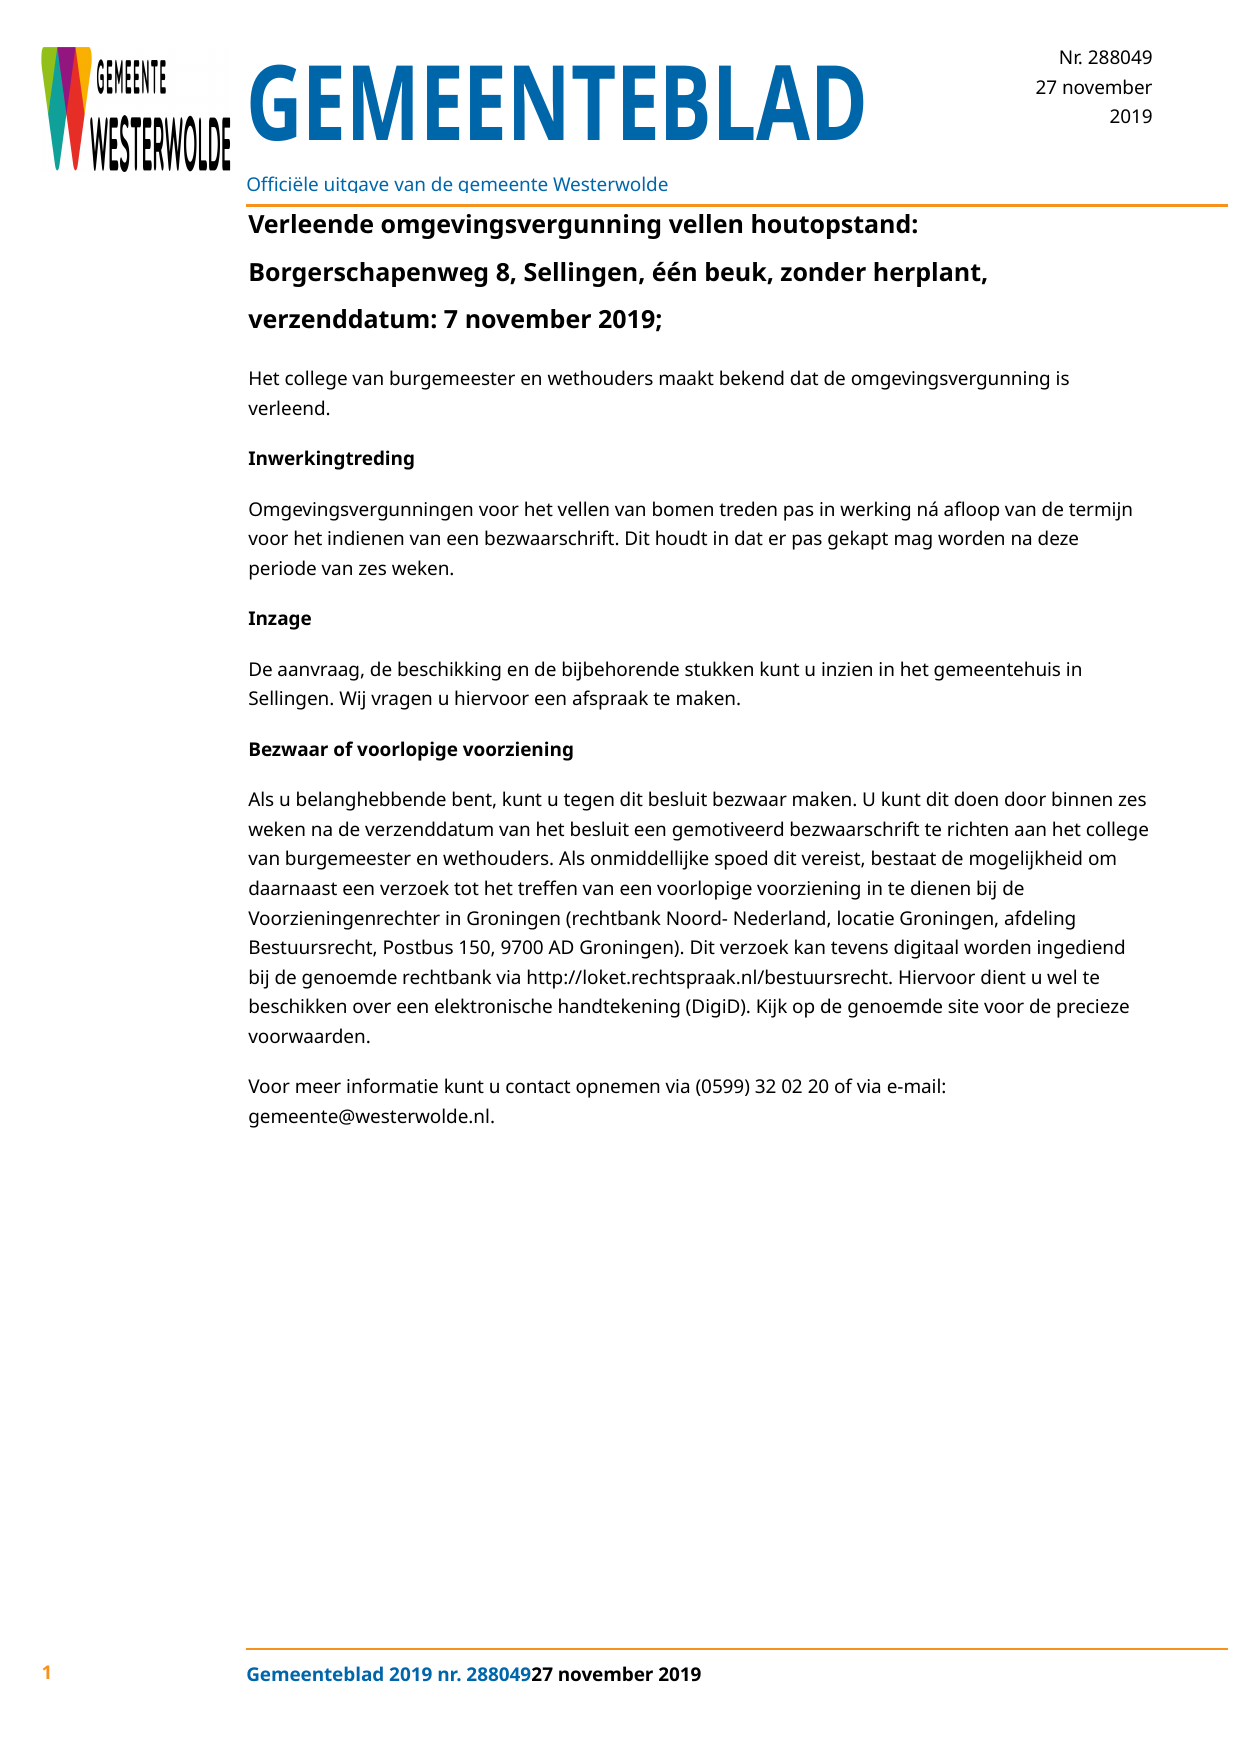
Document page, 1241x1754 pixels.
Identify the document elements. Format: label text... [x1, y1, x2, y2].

text Verleende omgevingsvergunning vellen houtopstand: Borgerschapenweg 8, Sellingen, één beuk, zonder herplant, verzenddatum: 7 november 2019; [248, 207, 1152, 336]
text Voor meer informatie kunt u contact opnemen via (0599) 32 02 20 of via e-mail: gemeente@westerwolde.nl. [248, 1073, 1152, 1129]
text Het college van burgemeester en wethouders maakt bekend dat de omgevingsvergunning is verleend. [248, 366, 1152, 421]
text Bezwaar of voorlopige voorziening [248, 736, 1152, 762]
text Inzage [248, 606, 1152, 631]
picture [41, 47, 231, 172]
text De aanvraag, de beschikking en de bijbehorende stukken kunt u inzien in het gemeentehuis in Sellingen. Wij vragen u hiervoor een afspraak te maken. [248, 656, 1152, 711]
text Omgevingsvergunningen voor het vellen van bomen treden pas in werking ná afloop van de termijn voor het indienen van een bezwaarschrift. Dit houdt in dat er pas gekapt mag worden na deze periode van zes weken. [248, 496, 1152, 581]
text Inwerkingtreding [248, 446, 1152, 471]
text Als u belanghebbende bent, kunt u tegen dit besluit bezwaar maken. U kunt dit doen door binnen zes weken na de verzenddatum van het besluit een gemotiveerd bezwaarschrift te richten aan het college van burgemeester en wethouders. Als onmiddellijke spoed dit vereist, bestaat de mogelijkheid om daarnaast een verzoek tot het treffen van een voorlopige voorziening in te dienen bij de Voorzieningenrechter in Groningen (rechtbank Noord- Nederland, locatie Groningen, afdeling Bestuursrecht, Postbus 150, 9700 AD Groningen). Dit verzoek kan tevens digitaal worden ingediend bij de genoemde rechtbank via http://loket.rechtspraak.nl/bestuursrecht. Hiervoor dient u wel te beschikken over een elektronische handtekening (DigiD). Kijk op de genoemde site voor de precieze voorwaarden. [248, 786, 1152, 1049]
